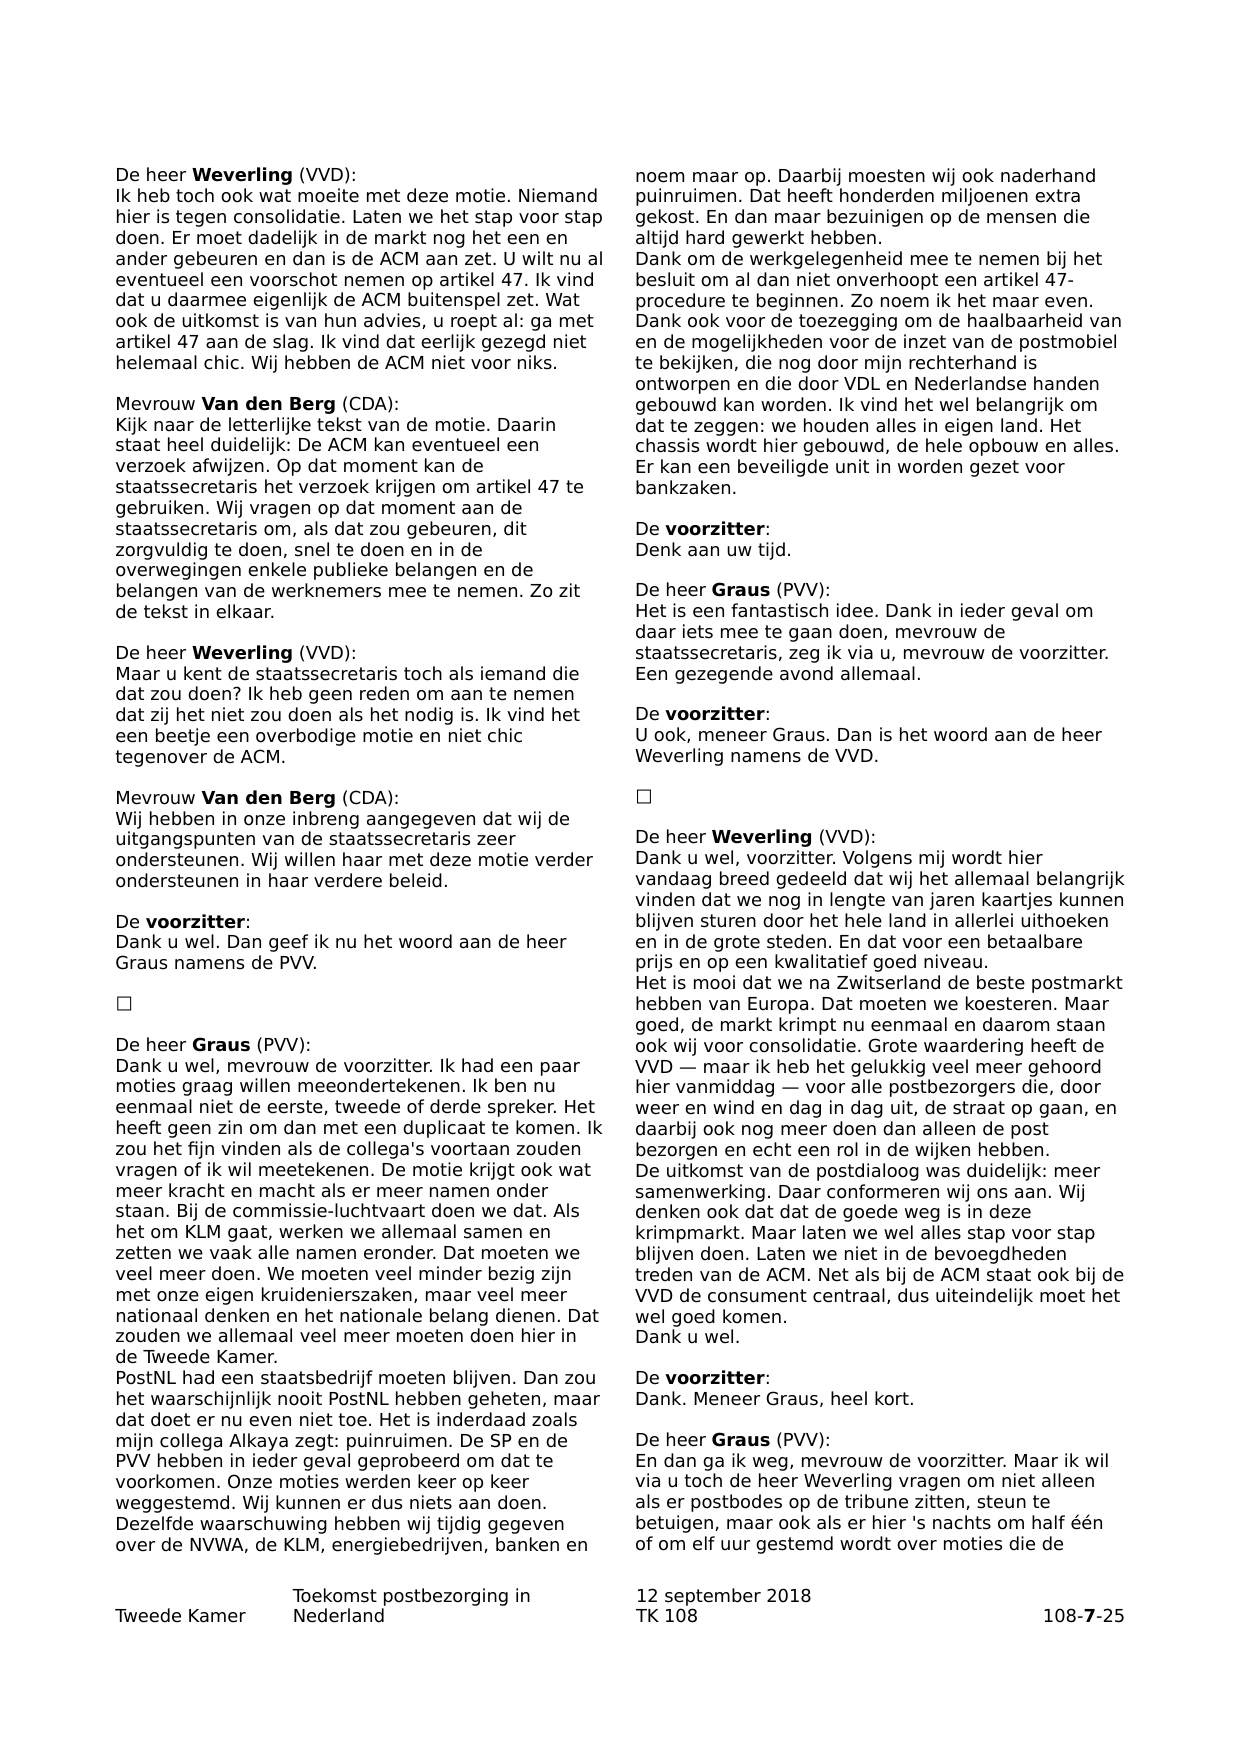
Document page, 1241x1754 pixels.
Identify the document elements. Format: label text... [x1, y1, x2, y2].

text Mevrouw Van den Berg (CDA): [115, 787, 605, 808]
text De voorzitter: [635, 704, 1125, 725]
text PostNL had een staatsbedrijf moeten blijven. Dan zou het waarschijnlijk nooit PostNL hebben geheten, maar dat doet er nu even niet toe. Het is inderdaad zoals mijn collega Alkaya zegt: puinruimen. De SP en de PVV hebben in ieder geval geprobeerd om dat te voorkomen. Onze moties werden keer op keer weggestemd. Wij kunnen er dus niets aan doen. Dezelfde waarschuwing hebben wij tijdig gegeven over de NVWA, de KLM, energiebedrijven, banken en [115, 1368, 605, 1555]
text Denk aan uw tijd. [635, 539, 1125, 560]
text De voorzitter: [635, 519, 1125, 539]
text De heer Weverling (VVD): [635, 827, 1125, 848]
text Dank om de werkgelegenheid mee te nemen bij het besluit om al dan niet onverhoopt een artikel 47-procedure te beginnen. Zo noem ik het maar even. Dank ook voor de toezegging om de haalbaarheid van en de mogelijkheden voor de inzet van de postmobiel te bekijken, die nog door mijn rechterhand is ontworpen en die door VDL en Nederlandse handen gebouwd kan worden. Ik vind het wel belangrijk om dat te zeggen: we houden alles in eigen land. Het chassis wordt hier gebouwd, de hele opbouw en alles. Er kan een beveiligde unit in worden gezet voor bankzaken. [635, 249, 1125, 499]
text Mevrouw Van den Berg (CDA): [115, 393, 605, 414]
text Ik heb toch ook wat moeite met deze motie. Niemand hier is tegen consolidatie. Laten we het stap voor stap doen. Er moet dadelijk in de markt nog het een en ander gebeuren en dan is de ACM aan zet. U wilt nu al eventueel een voorschot nemen op artikel 47. Ik vind dat u daarmee eigenlijk de ACM buitenspel zet. Wat ook de uitkomst is van hun advies, u roept al: ga met artikel 47 aan de slag. Ik vind dat eerlijk gezegd niet helemaal chic. Wij hebben de ACM niet voor niks. [115, 186, 605, 373]
text Kijk naar de letterlijke tekst van de motie. Daarin staat heel duidelijk: De ACM kan eventueel een verzoek afwijzen. Op dat moment kan de staatssecretaris het verzoek krijgen om artikel 47 te gebruiken. Wij vragen op dat moment aan de staatssecretaris om, als dat zou gebeuren, dit zorgvuldig te doen, snel te doen en in de overwegingen enkele publieke belangen en de belangen van de werknemers mee te nemen. Zo zit de tekst in elkaar. [115, 414, 605, 623]
text Het is mooi dat we na Zwitserland de beste postmarkt hebben van Europa. Dat moeten we koesteren. Maar goed, de markt krimpt nu eenmaal en daarom staan ook wij voor consolidatie. Grote waardering heeft de VVD — maar ik heb het gelukkig veel meer gehoord hier vanmiddag — voor alle postbezorgers die, door weer en wind en dag in dag uit, de straat op gaan, en daarbij ook nog meer doen dan alleen de post bezorgen en echt een rol in de wijken hebben. [635, 973, 1125, 1161]
text Dank u wel. Dan geef ik nu het woord aan de heer Graus namens de PVV. [115, 932, 605, 974]
text De heer Graus (PVV): [115, 1035, 605, 1055]
text De voorzitter: [115, 912, 605, 932]
text En dan ga ik weg, mevrouw de voorzitter. Maar ik wil via u toch de heer Weverling vragen om niet alleen als er postbodes op de tribune zitten, steun te betuigen, maar ook als er hier 's nachts om half één of om elf uur gestemd wordt over moties die de [635, 1450, 1125, 1554]
text U ook, meneer Graus. Dan is het woord aan de heer Weverling namens de VVD. [635, 725, 1125, 767]
text Maar u kent de staatssecretaris toch als iemand die dat zou doen? Ik heb geen reden om aan te nemen dat zij het niet zou doen als het nodig is. Ik vind het een beetje een overbodige motie en niet chic tegenover de ACM. [115, 663, 605, 767]
text Wij hebben in onze inbreng aangegeven dat wij de uitgangspunten van de staatssecretaris zeer ondersteunen. Wij willen haar met deze motie verder ondersteunen in haar verdere beleid. [115, 808, 605, 892]
text ⬜ [115, 994, 605, 1015]
text Dank u wel, mevrouw de voorzitter. Ik had een paar moties graag willen meeondertekenen. Ik ben nu eenmaal niet de eerste, tweede of derde spreker. Het heeft geen zin om dan met een duplicaat te komen. Ik zou het fijn vinden als de collega's voortaan zouden vragen of ik wil meetekenen. De motie krijgt ook wat meer kracht en macht als er meer namen onder staan. Bij de commissie-luchtvaart doen we dat. Als het om KLM gaat, werken we allemaal samen en zetten we vaak alle namen eronder. Dat moeten we veel meer doen. We moeten veel minder bezig zijn met onze eigen kruidenierszaken, maar veel meer nationaal denken en het nationale belang dienen. Dat zouden we allemaal veel meer moeten doen hier in de Tweede Kamer. [115, 1055, 605, 1368]
text De heer Graus (PVV): [635, 1430, 1125, 1450]
text De heer Weverling (VVD): [115, 165, 605, 186]
text noem maar op. Daarbij moesten wij ook naderhand puinruimen. Dat heeft honderden miljoenen extra gekost. En dan maar bezuinigen op de mensen die altijd hard gewerkt hebben. [635, 165, 1125, 249]
text Een gezegende avond allemaal. [635, 663, 1125, 684]
text De voorzitter: [635, 1368, 1125, 1389]
text Dank. Meneer Graus, heel kort. [635, 1389, 1125, 1410]
text Het is een fantastisch idee. Dank in ieder geval om daar iets mee te gaan doen, mevrouw de staatssecretaris, zeg ik via u, mevrouw de voorzitter. [635, 601, 1125, 663]
text De uitkomst van de postdialoog was duidelijk: meer samenwerking. Daar conformeren wij ons aan. Wij denken ook dat dat de goede weg is in deze krimpmarkt. Maar laten we wel alles stap voor stap blijven doen. Laten we niet in de bevoegdheden treden van de ACM. Net als bij de ACM staat ook bij de VVD de consument centraal, dus uiteindelijk moet het wel goed komen. [635, 1161, 1125, 1327]
text Dank u wel. [635, 1327, 1125, 1348]
text Dank u wel, voorzitter. Volgens mij wordt hier vandaag breed gedeeld dat wij het allemaal belangrijk vinden dat we nog in lengte van jaren kaartjes kunnen blijven sturen door het hele land in allerlei uithoeken en in de grote steden. En dat voor een betaalbare prijs en op een kwalitatief goed niveau. [635, 848, 1125, 973]
text De heer Graus (PVV): [635, 580, 1125, 601]
text ⬜ [635, 787, 1125, 807]
text De heer Weverling (VVD): [115, 643, 605, 663]
